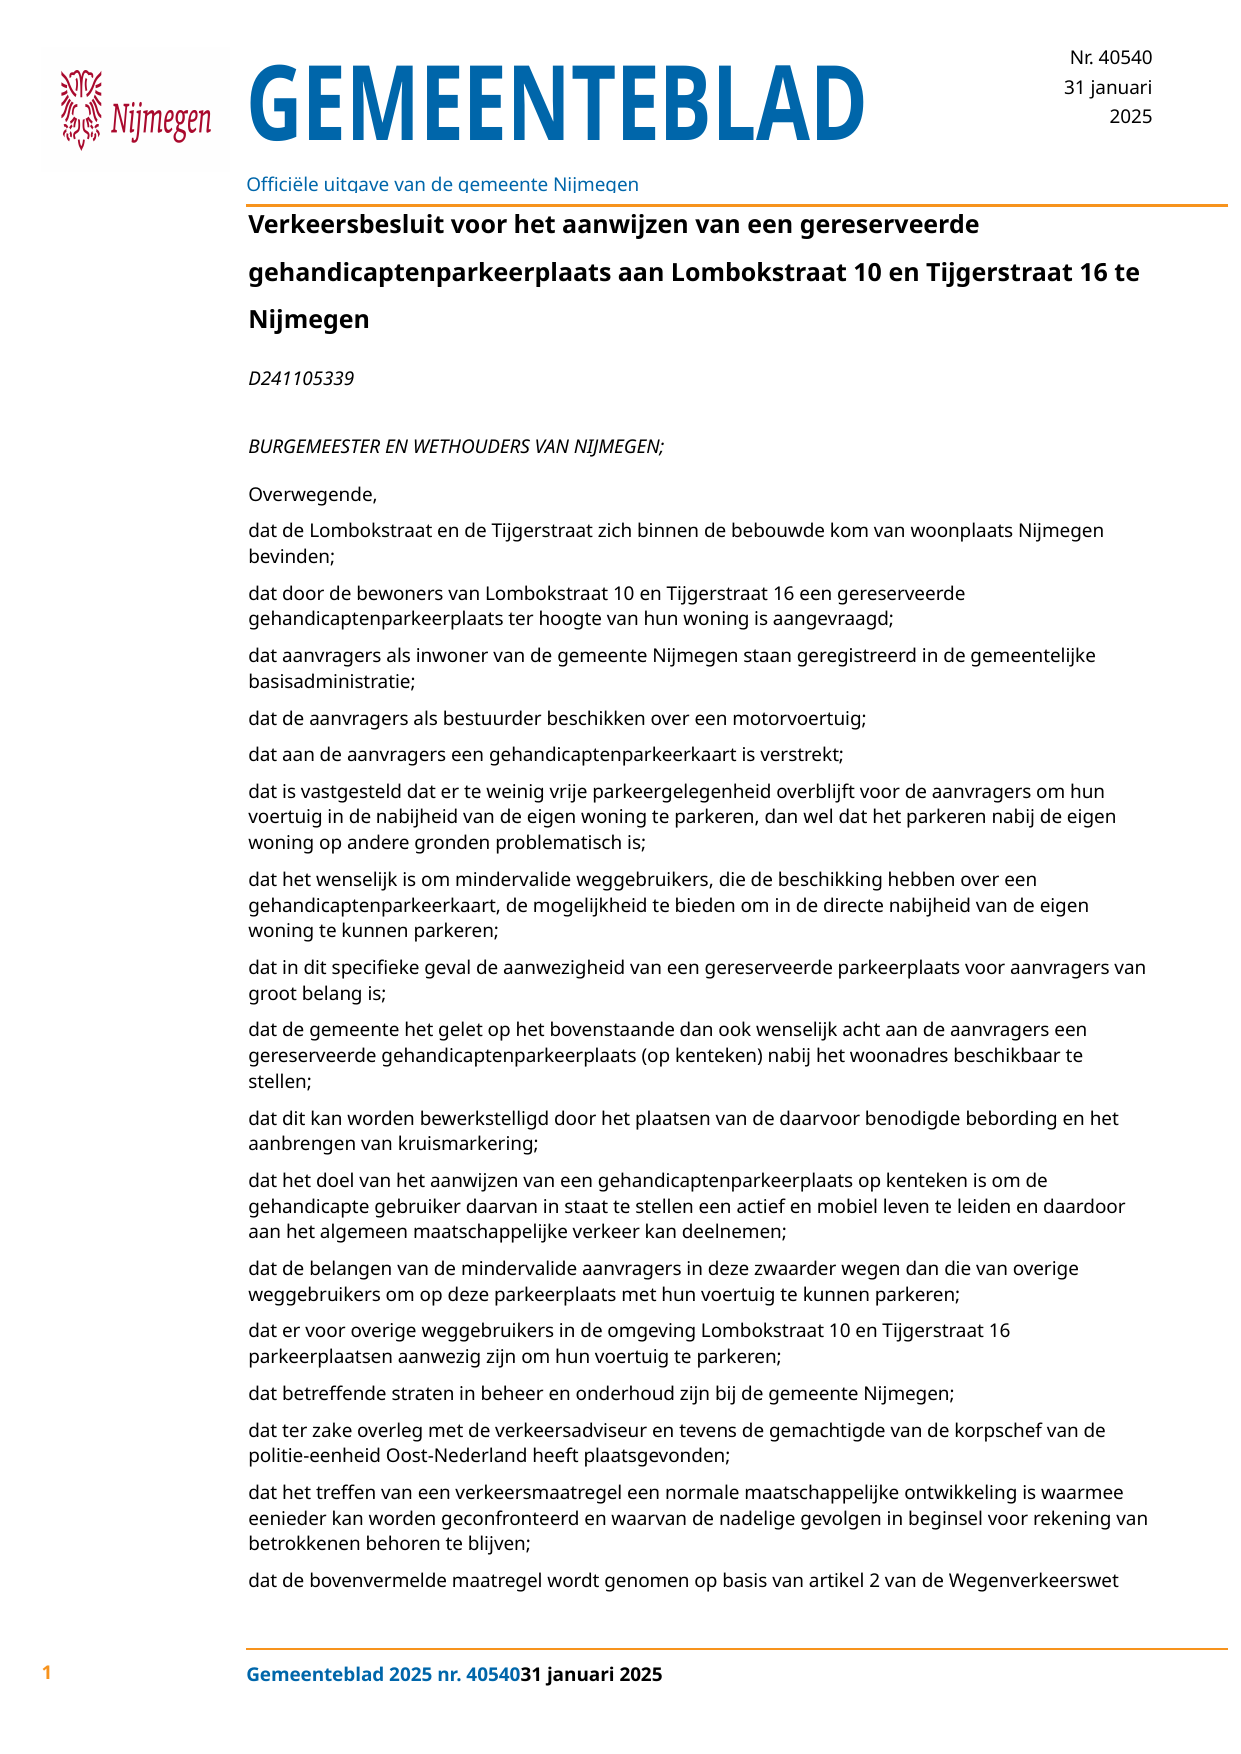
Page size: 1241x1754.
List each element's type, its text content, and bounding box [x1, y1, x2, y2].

text dat er voor overige weggebruikers in de omgeving Lombokstraat 10 en Tijgerstraat 16 parkeerplaatsen aanwezig zijn om hun voertuig te parkeren; [248, 1318, 1152, 1369]
text dat ter zake overleg met de verkeersadviseur en tevens de gemachtigde van de korpschef van de politie-eenheid Oost-Nederland heeft plaatsgevonden; [248, 1417, 1152, 1468]
text D241105339 [248, 366, 1152, 391]
text dat dit kan worden bewerkstelligd door het plaatsen van de daarvoor benodigde bebording en het aanbrengen van kruismarkering; [248, 1105, 1152, 1156]
text dat de bovenvermelde maatregel wordt genomen op basis van artikel 2 van de Wegenverkeerswet [248, 1567, 1152, 1593]
text dat de belangen van de mindervalide aanvragers in deze zwaarder wegen dan die van overige weggebruikers om op deze parkeerplaats met hun voertuig te kunnen parkeren; [248, 1255, 1152, 1307]
text Overwegende, [248, 481, 1152, 507]
text dat de aanvragers als bestuurder beschikken over een motorvoertuig; [248, 705, 1152, 730]
picture [41, 47, 231, 172]
text dat in dit specifieke geval de aanwezigheid van een gereserveerde parkeerplaats voor aanvragers van groot belang is; [248, 954, 1152, 1006]
text dat aan de aanvragers een gehandicaptenparkeerkaart is verstrekt; [248, 741, 1152, 767]
text dat betreffende straten in beheer en onderhoud zijn bij de gemeente Nijmegen; [248, 1380, 1152, 1406]
text dat aanvragers als inwoner van de gemeente Nijmegen staan geregistreerd in de gemeentelijke basisadministratie; [248, 642, 1152, 694]
text Verkeersbesluit voor het aanwijzen van een gereserveerde gehandicaptenparkeerplaats aan Lombokstraat 10 en Tijgerstraat 16 te Nijmegen [248, 207, 1152, 336]
text dat is vastgesteld dat er te weinig vrije parkeergelegenheid overblijft voor de aanvragers om hun voertuig in de nabijheid van de eigen woning te parkeren, dan wel dat het parkeren nabij de eigen woning op andere gronden problematisch is; [248, 778, 1152, 855]
text dat de gemeente het gelet op het bovenstaande dan ook wenselijk acht aan de aanvragers een gereserveerde gehandicaptenparkeerplaats (op kenteken) nabij het woonadres beschikbaar te stellen; [248, 1017, 1152, 1094]
text BURGEMEESTER EN WETHOUDERS VAN NIJMEGEN; [248, 433, 1152, 459]
text dat door de bewoners van Lombokstraat 10 en Tijgerstraat 16 een gereserveerde gehandicaptenparkeerplaats ter hoogte van hun woning is aangevraagd; [248, 580, 1152, 631]
text dat de Lombokstraat en de Tijgerstraat zich binnen de bebouwde kom van woonplaats Nijmegen bevinden; [248, 517, 1152, 569]
text dat het doel van het aanwijzen van een gehandicaptenparkeerplaats op kenteken is om de gehandicapte gebruiker daarvan in staat te stellen een actief en mobiel leven te leiden en daardoor aan het algemeen maatschappelijke verkeer kan deelnemen; [248, 1167, 1152, 1244]
text dat het wenselijk is om mindervalide weggebruikers, die de beschikking hebben over een gehandicaptenparkeerkaart, de mogelijkheid te bieden om in de directe nabijheid van de eigen woning te kunnen parkeren; [248, 866, 1152, 943]
text dat het treffen van een verkeersmaatregel een normale maatschappelijke ontwikkeling is waarmee eenieder kan worden geconfronteerd en waarvan de nadelige gevolgen in beginsel voor rekening van betrokkenen behoren te blijven; [248, 1479, 1152, 1556]
